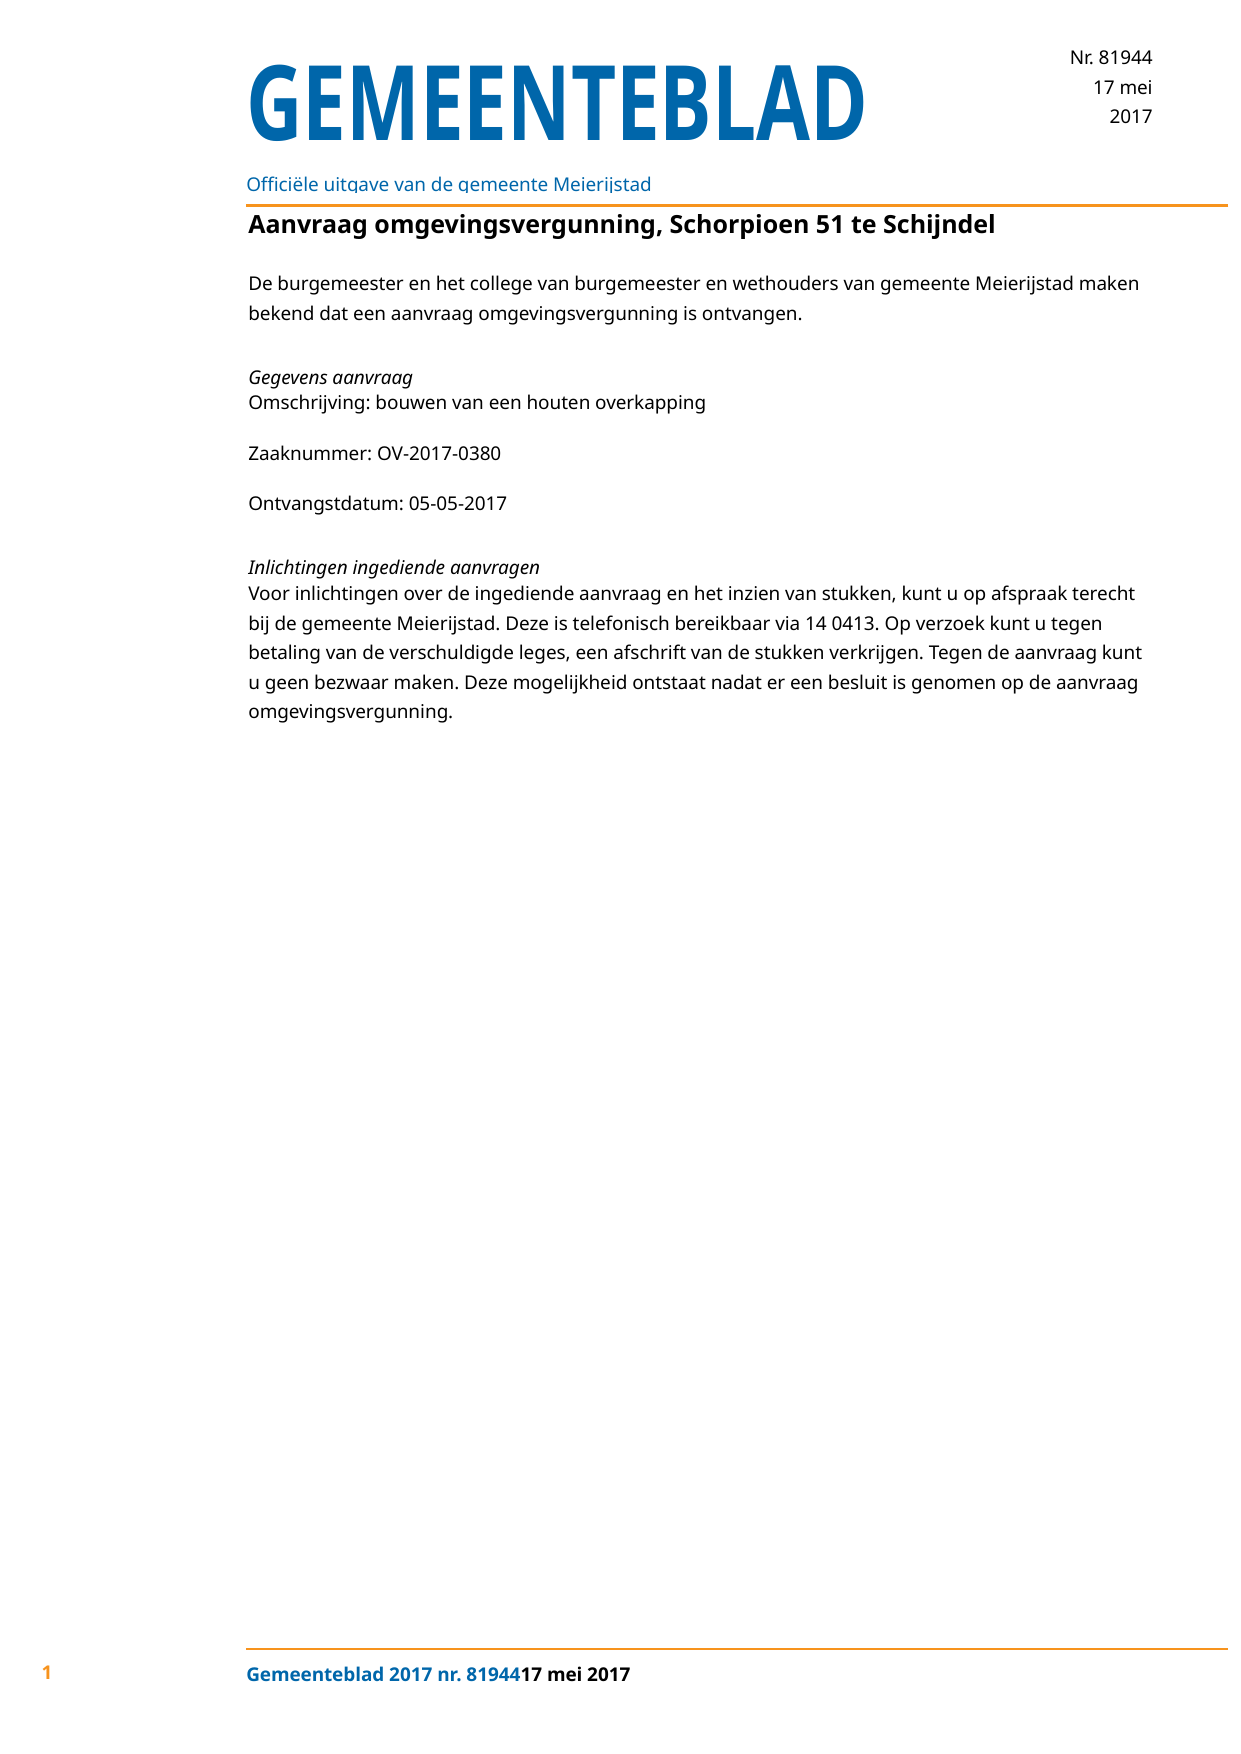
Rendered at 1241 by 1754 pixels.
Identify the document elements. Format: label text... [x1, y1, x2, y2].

text Gegevens aanvraag [248, 364, 1152, 389]
text Aanvraag omgevingsvergunning, Schorpioen 51 te Schijndel [248, 207, 1152, 241]
text Voor inlichtingen over de ingediende aanvraag en het inzien van stukken, kunt u op afspraak terecht bij de gemeente Meierijstad. Deze is telefonisch bereikbaar via 14 0413. Op verzoek kunt u tegen betaling van de verschuldigde leges, een afschrift van de stukken verkrijgen. Tegen de aanvraag kunt u geen bezwaar maken. Deze mogelijkheid ontstaat nadat er een besluit is genomen op de aanvraag omgevingsvergunning. [248, 580, 1152, 724]
text Zaaknummer: OV-2017-0380 [248, 440, 1152, 466]
picture [41, 47, 231, 172]
text Omschrijving: bouwen van een houten overkapping [248, 389, 1152, 415]
text De burgemeester en het college van burgemeester en wethouders van gemeente Meierijstad maken bekend dat een aanvraag omgevingsvergunning is ontvangen. [248, 270, 1152, 326]
text Inlichtingen ingediende aanvragen [248, 554, 1152, 580]
text Ontvangstdatum: 05-05-2017 [248, 490, 1152, 516]
